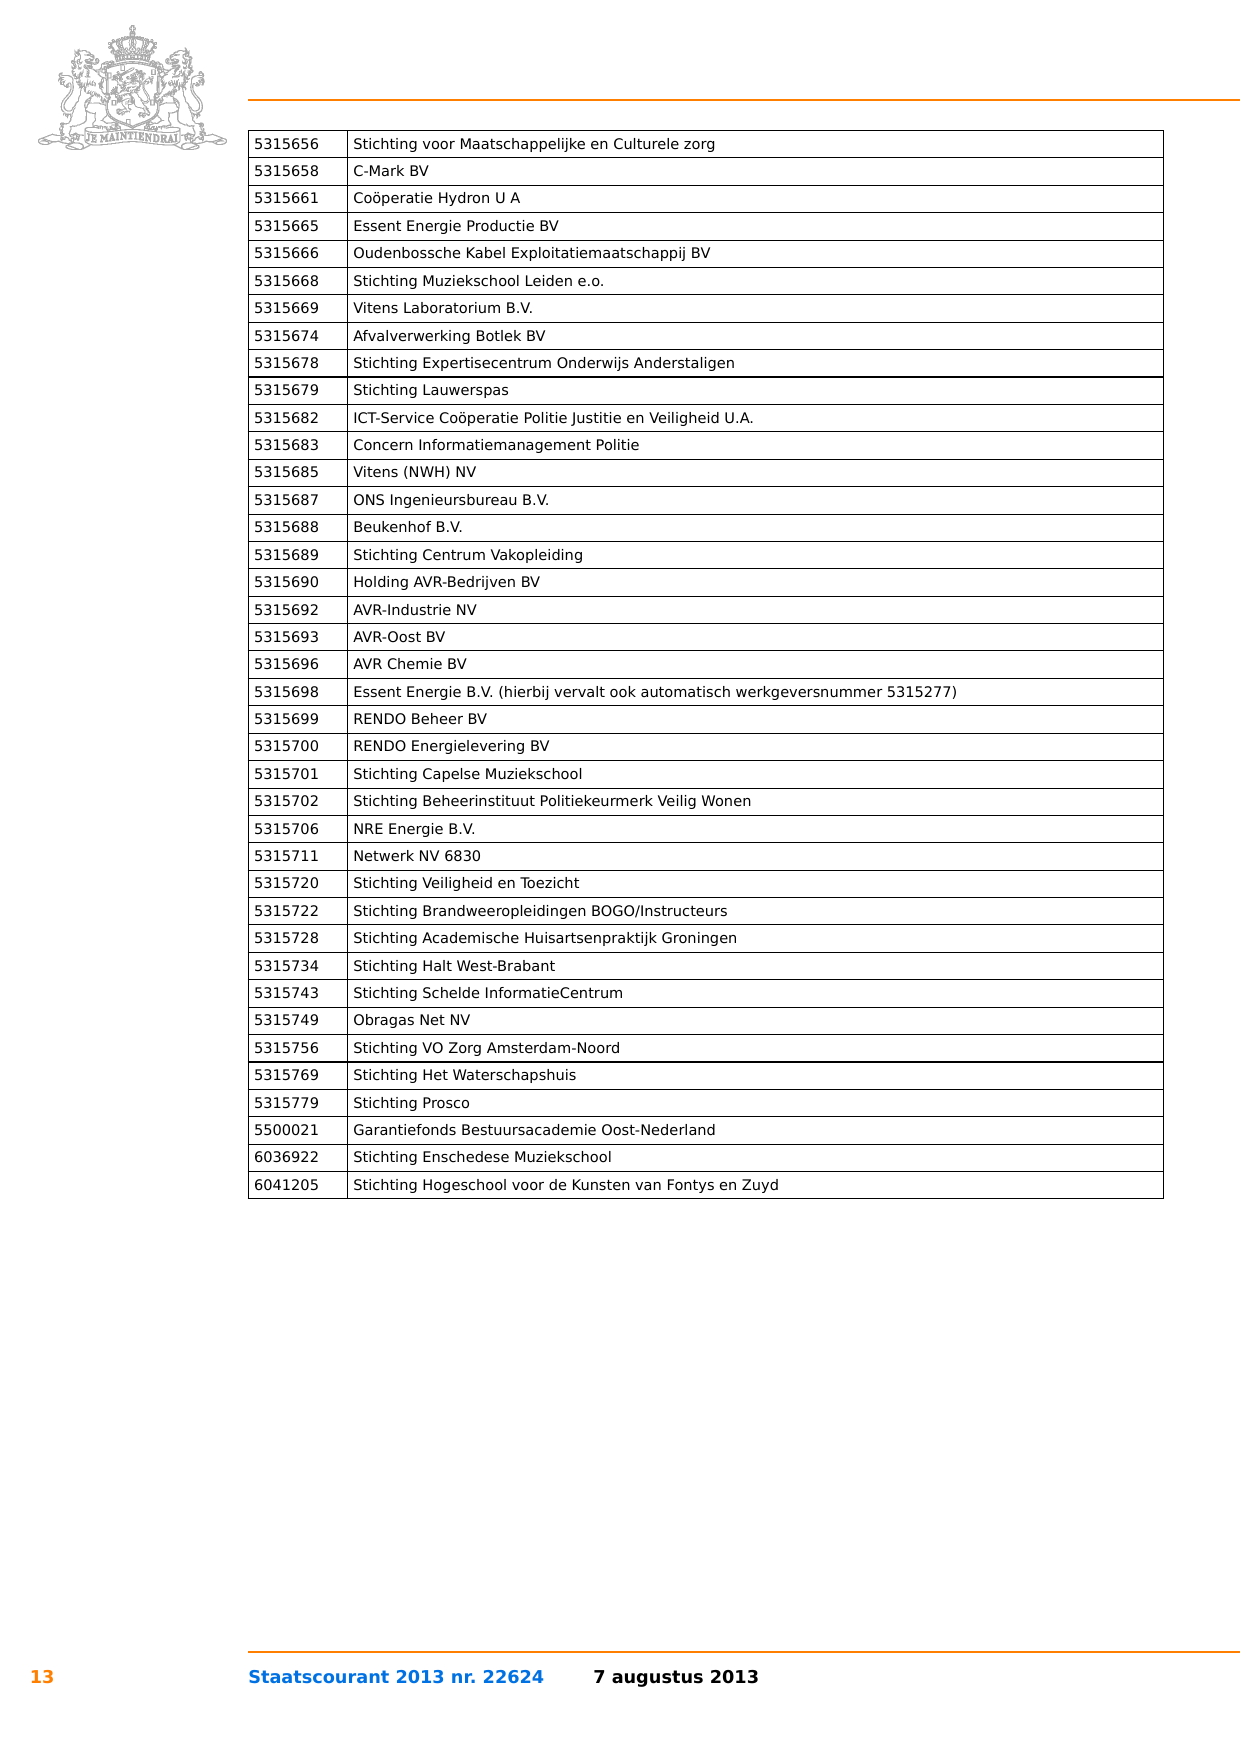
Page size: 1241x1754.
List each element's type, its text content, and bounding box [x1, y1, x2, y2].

table_cell 5315678 [249, 350, 347, 376]
table_cell Stichting Expertisecentrum Onderwijs Anderstaligen [348, 350, 1163, 376]
table_cell Afvalverwerking Botlek BV [348, 323, 1163, 349]
table_cell Stichting Hogeschool voor de Kunsten van Fontys en Zuyd [348, 1172, 1163, 1198]
table_cell Stichting Het Waterschapshuis [348, 1063, 1163, 1089]
table_cell Stichting Academische Huisartsenpraktijk Groningen [348, 925, 1163, 952]
table_cell 5315728 [249, 925, 347, 952]
table_cell Obragas Net NV [348, 1008, 1163, 1034]
table_cell Stichting Veiligheid en Toezicht [348, 871, 1163, 897]
table_cell 5315734 [249, 953, 347, 979]
table_cell 5315749 [249, 1008, 347, 1034]
table_cell NRE Energie B.V. [348, 816, 1163, 842]
table_cell 6041205 [249, 1172, 347, 1198]
table_cell 5315706 [249, 816, 347, 842]
table_cell 5315690 [249, 569, 347, 596]
table_cell 5315756 [249, 1035, 347, 1061]
table_cell 5315722 [249, 898, 347, 924]
table_cell Oudenbossche Kabel Exploitatiemaatschappij BV [348, 241, 1163, 267]
table_cell 5315693 [249, 624, 347, 650]
table_cell 5315666 [249, 241, 347, 267]
table_cell 5315769 [249, 1063, 347, 1089]
table_cell 5315701 [249, 761, 347, 787]
table_cell 5315711 [249, 843, 347, 869]
table_cell 5315683 [249, 432, 347, 459]
table_cell Holding AVR-Bedrijven BV [348, 569, 1163, 596]
table_cell 6036922 [249, 1145, 347, 1171]
table_cell C-Mark BV [348, 158, 1163, 185]
table_cell Stichting Schelde InformatieCentrum [348, 980, 1163, 1007]
table_cell 5315669 [249, 295, 347, 322]
table_cell Stichting Beheerinstituut Politiekeurmerk Veilig Wonen [348, 789, 1163, 815]
table_cell RENDO Energielevering BV [348, 734, 1163, 760]
table_cell Stichting Centrum Vakopleiding [348, 542, 1163, 568]
table_cell Beukenhof B.V. [348, 515, 1163, 541]
table_cell Stichting VO Zorg Amsterdam-Noord [348, 1035, 1163, 1061]
table_cell Essent Energie Productie BV [348, 213, 1163, 239]
table_cell ICT-Service Coöperatie Politie Justitie en Veiligheid U.A. [348, 405, 1163, 431]
table_cell Stichting Muziekschool Leiden e.o. [348, 268, 1163, 294]
picture [38, 25, 227, 150]
table_cell 5315658 [249, 158, 347, 185]
table_cell 5315743 [249, 980, 347, 1007]
table_cell 5315699 [249, 706, 347, 733]
table_cell Stichting Prosco [348, 1090, 1163, 1116]
table_cell 5315665 [249, 213, 347, 239]
table_cell 5315779 [249, 1090, 347, 1116]
table_cell Vitens (NWH) NV [348, 460, 1163, 486]
table_cell Stichting Lauwerspas [348, 378, 1163, 404]
table_cell Stichting Capelse Muziekschool [348, 761, 1163, 787]
table_cell Essent Energie B.V. (hierbij vervalt ook automatisch werkgeversnummer 5315277) [348, 679, 1163, 705]
table_cell AVR-Industrie NV [348, 597, 1163, 623]
table_cell 5315656 [249, 131, 347, 157]
table_cell 5315661 [249, 186, 347, 212]
table_cell Vitens Laboratorium B.V. [348, 295, 1163, 322]
table_cell 5315685 [249, 460, 347, 486]
table_cell ONS Ingenieursbureau B.V. [348, 487, 1163, 513]
table_cell Concern Informatiemanagement Politie [348, 432, 1163, 459]
table_cell Stichting voor Maatschappelijke en Culturele zorg [348, 131, 1163, 157]
table_cell Netwerk NV 6830 [348, 843, 1163, 869]
table_cell 5315696 [249, 651, 347, 678]
table_cell 5315720 [249, 871, 347, 897]
table_cell 5500021 [249, 1117, 347, 1143]
table_cell 5315668 [249, 268, 347, 294]
table_cell Stichting Halt West-Brabant [348, 953, 1163, 979]
table_cell RENDO Beheer BV [348, 706, 1163, 733]
table_cell 5315700 [249, 734, 347, 760]
table_cell Coöperatie Hydron U A [348, 186, 1163, 212]
table_cell 5315698 [249, 679, 347, 705]
table_cell AVR-Oost BV [348, 624, 1163, 650]
table_cell Garantiefonds Bestuursacademie Oost-Nederland [348, 1117, 1163, 1143]
table_cell 5315702 [249, 789, 347, 815]
table_cell 5315679 [249, 378, 347, 404]
table_cell 5315688 [249, 515, 347, 541]
table_cell 5315687 [249, 487, 347, 513]
table_cell Stichting Enschedese Muziekschool [348, 1145, 1163, 1171]
table_cell 5315692 [249, 597, 347, 623]
table_cell AVR Chemie BV [348, 651, 1163, 678]
table_cell 5315682 [249, 405, 347, 431]
table_cell 5315674 [249, 323, 347, 349]
table_cell 5315689 [249, 542, 347, 568]
table_cell Stichting Brandweeropleidingen BOGO/Instructeurs [348, 898, 1163, 924]
